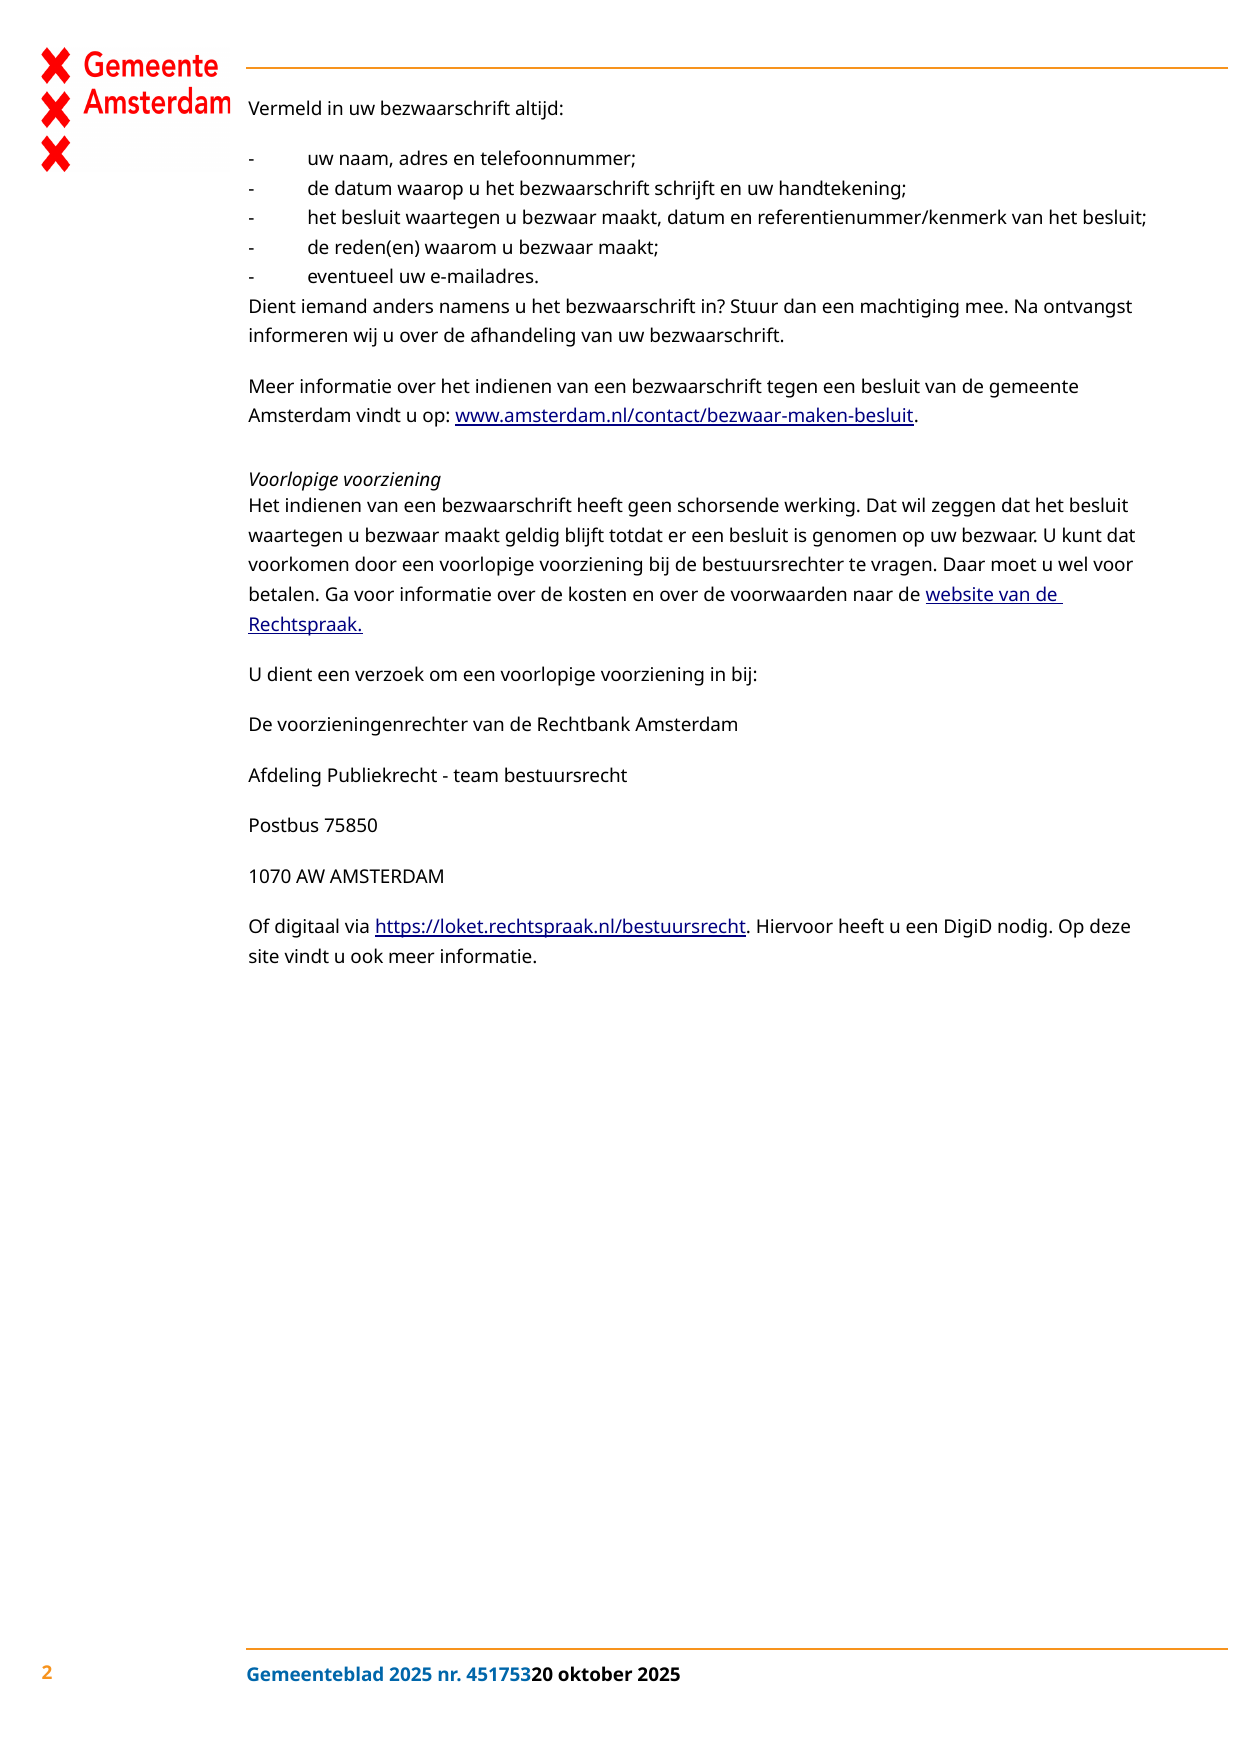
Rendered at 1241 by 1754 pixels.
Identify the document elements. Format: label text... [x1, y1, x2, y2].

text 1070 AW AMSTERDAM [248, 863, 1152, 888]
list uw naam, adres en telefoonnummer; [248, 145, 1152, 171]
list het besluit waartegen u bezwaar maakt, datum en referentienummer/kenmerk van het besluit; [248, 204, 1152, 230]
picture [41, 47, 231, 172]
text Postbus 75850 [248, 812, 1152, 838]
list eventueel uw e-mailadres. [248, 263, 1152, 289]
text Vermeld in uw bezwaarschrift altijd: [248, 95, 1152, 121]
text Of digitaal via https://loket.rechtspraak.nl/bestuursrecht. Hiervoor heeft u een DigiD nodig. Op deze site vindt u ook meer informatie. [248, 913, 1152, 968]
text U dient een verzoek om een voorlopige voorziening in bij: [248, 661, 1152, 687]
list de datum waarop u het bezwaarschrift schrijft en uw handtekening; [248, 175, 1152, 201]
text Het indienen van een bezwaarschrift heeft geen schorsende werking. Dat wil zeggen dat het besluit waartegen u bezwaar maakt geldig blijft totdat er een besluit is genomen op uw bezwaar. U kunt dat voorkomen door een voorlopige voorziening bij de bestuursrechter te vragen. Daar moet u wel voor betalen. Ga voor informatie over de kosten en over de voorwaarden naar de website van de Rechtspraak. [248, 492, 1152, 636]
text De voorzieningenrechter van de Rechtbank Amsterdam [248, 712, 1152, 737]
text Dient iemand anders namens u het bezwaarschrift in? Stuur dan een machtiging mee. Na ontvangst informeren wij u over de afhandeling van uw bezwaarschrift. [248, 293, 1152, 348]
text Meer informatie over het indienen van een bezwaarschrift tegen een besluit van de gemeente Amsterdam vindt u op: www.amsterdam.nl/contact/bezwaar-maken-besluit. [248, 373, 1152, 428]
text Afdeling Publiekrecht - team bestuursrecht [248, 762, 1152, 788]
text Voorlopige voorziening [248, 467, 1152, 492]
list de reden(en) waarom u bezwaar maakt; [248, 234, 1152, 260]
